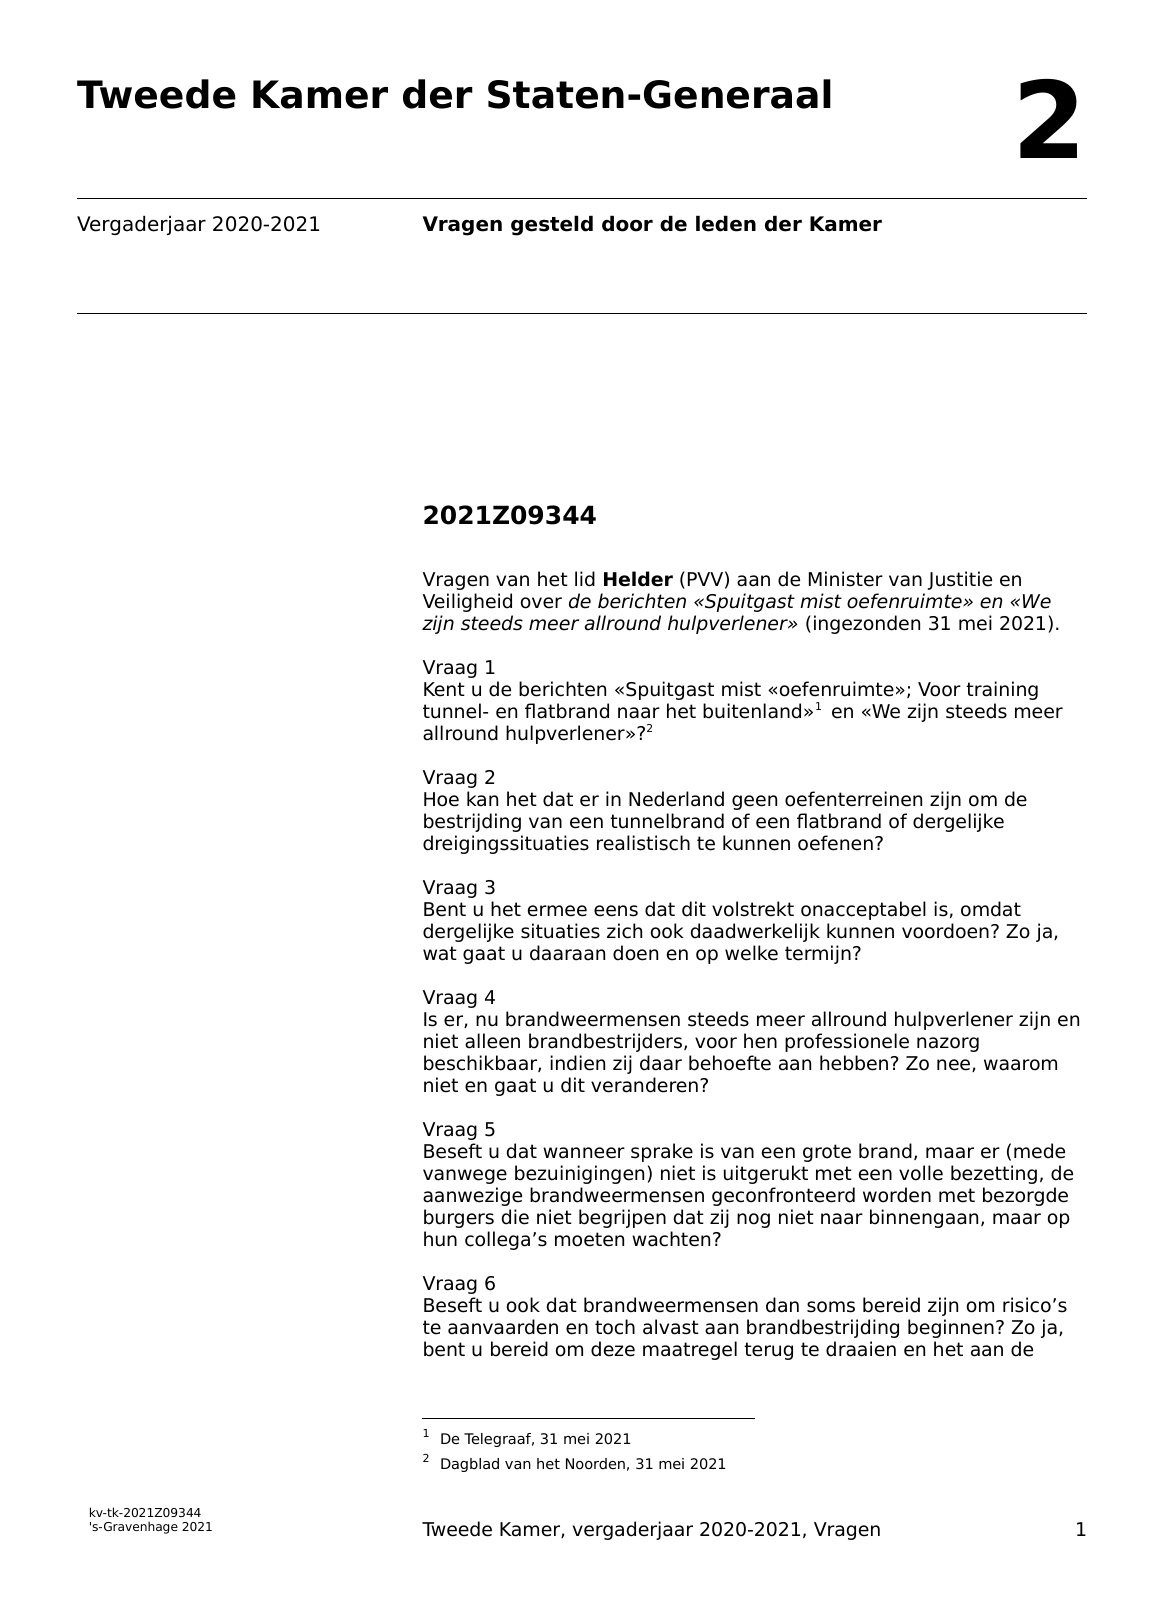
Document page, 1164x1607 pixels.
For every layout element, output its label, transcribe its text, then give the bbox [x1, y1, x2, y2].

text Vraag 5 [422, 1119, 1087, 1141]
text Vragen van het lid Helder (PVV) aan de Minister van Justitie en Veiligheid over de berichten «Spuitgast mist oefenruimte» en «We zijn steeds meer allround hulpverlener» (ingezonden 31 mei 2021). [422, 569, 1087, 635]
text Kent u de berichten «Spuitgast mist «oefenruimte»; Voor training tunnel- en flatbrand naar het buitenland» en «We zijn steeds meer allround hulpverlener»? [422, 679, 1087, 745]
text Dagblad van het Noorden, 31 mei 2021 [422, 1452, 1087, 1474]
table_cell Vergaderjaar 2020-2021 [77, 199, 422, 313]
text Beseft u ook dat brandweermensen dan soms bereid zijn om risico’s te aanvaarden en toch alvast aan brandbestrijding beginnen? Zo ja, bent u bereid om deze maatregel terug te draaien en het aan de [422, 1295, 1087, 1361]
text Vraag 2 [422, 767, 1087, 789]
text 's-Gravenhage 2021 [88, 1520, 323, 1534]
text Vraag 1 [422, 657, 1087, 679]
text Is er, nu brandweermensen steeds meer allround hulpverlener zijn en niet alleen brandbestrijders, voor hen professionele nazorg beschikbaar, indien zij daar behoefte aan hebben? Zo nee, waarom niet en gaat u dit veranderen? [422, 1009, 1087, 1097]
table_header Tweede Kamer der Staten-Generaal [77, 59, 886, 198]
table_header 2 [886, 59, 1087, 198]
text kv-tk-2021Z09344 [88, 1506, 323, 1520]
text 2021Z09344 [422, 501, 1087, 531]
text Hoe kan het dat er in Nederland geen oefenterreinen zijn om de bestrijding van een tunnelbrand of een flatbrand of dergelijke dreigingssituaties realistisch te kunnen oefenen? [422, 789, 1087, 855]
text Bent u het ermee eens dat dit volstrekt onacceptabel is, omdat dergelijke situaties zich ook daadwerkelijk kunnen voordoen? Zo ja, wat gaat u daaraan doen en op welke termijn? [422, 899, 1087, 965]
text Vraag 3 [422, 877, 1087, 899]
text Vraag 4 [422, 987, 1087, 1009]
text Vraag 6 [422, 1273, 1087, 1295]
table_cell Vragen gesteld door de leden der Kamer [422, 199, 1087, 313]
text Beseft u dat wanneer sprake is van een grote brand, maar er (mede vanwege bezuinigingen) niet is uitgerukt met een volle bezetting, de aanwezige brandweermensen geconfronteerd worden met bezorgde burgers die niet begrijpen dat zij nog niet naar binnengaan, maar op hun collega’s moeten wachten? [422, 1141, 1087, 1251]
text De Telegraaf, 31 mei 2021 [422, 1427, 1087, 1449]
